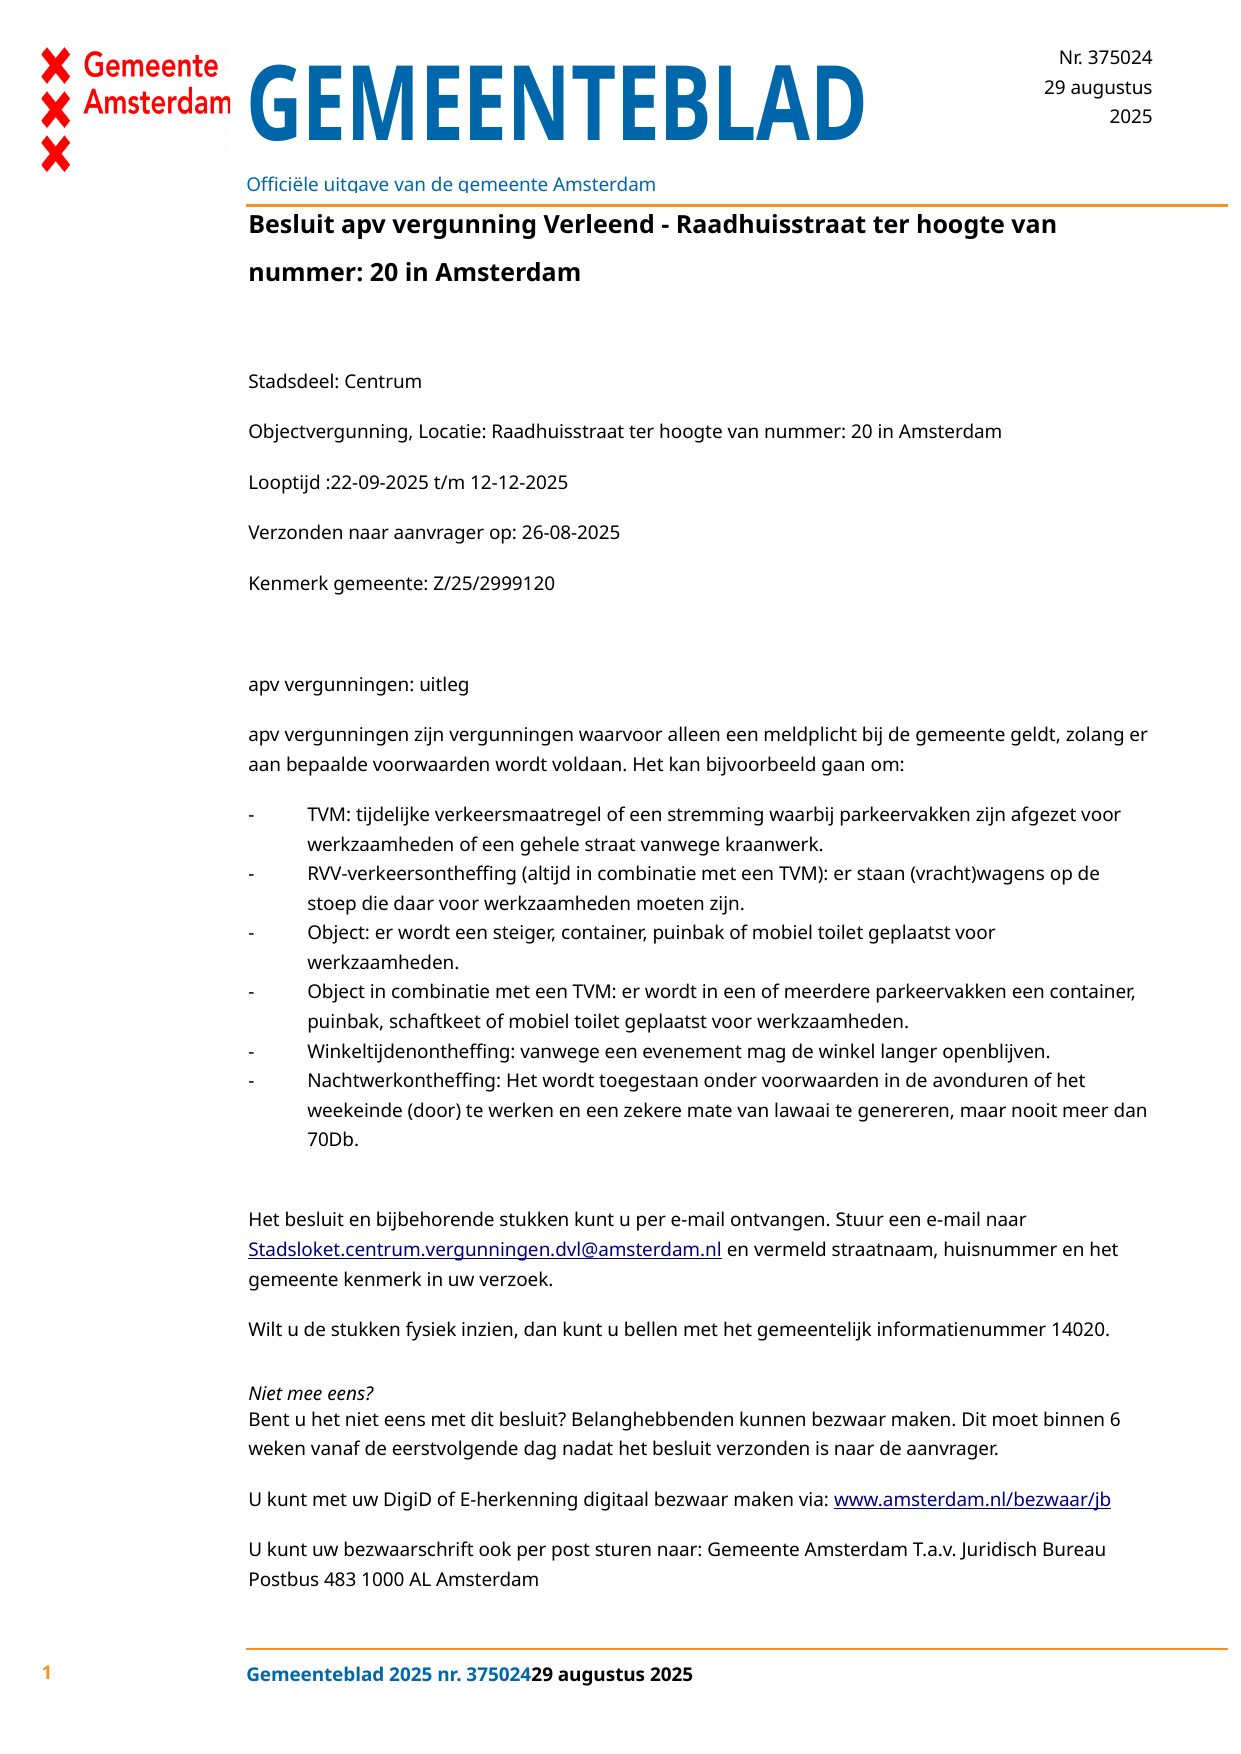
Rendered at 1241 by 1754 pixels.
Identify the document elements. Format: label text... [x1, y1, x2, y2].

text Het besluit en bijbehorende stukken kunt u per e-mail ontvangen. Stuur een e-mail naar Stadsloket.centrum.vergunningen.dvl@amsterdam.nl en vermeld straatnaam, huisnummer en het gemeente kenmerk in uw verzoek. [248, 1207, 1152, 1292]
list Winkeltijdenontheffing: vanwege een evenement mag de winkel langer openblijven. [248, 1038, 1152, 1064]
list TVM: tijdelijke verkeersmaatregel of een stremming waarbij parkeervakken zijn afgezet voor werkzaamheden of een gehele straat vanwege kraanwerk. [248, 801, 1152, 857]
text U kunt uw bezwaarschrift ook per post sturen naar: Gemeente Amsterdam T.a.v. Juridisch Bureau Postbus 483 1000 AL Amsterdam [248, 1536, 1152, 1592]
list Object: er wordt een steiger, container, puinbak of mobiel toilet geplaatst voor werkzaamheden. [248, 919, 1152, 975]
text apv vergunningen zijn vergunningen waarvoor alleen een meldplicht bij de gemeente geldt, zolang er aan bepaalde voorwaarden wordt voldaan. Het kan bijvoorbeeld gaan om: [248, 721, 1152, 777]
text Looptijd :22-09-2025 t/m 12-12-2025 [248, 469, 1152, 495]
text Objectvergunning, Locatie: Raadhuisstraat ter hoogte van nummer: 20 in Amsterdam [248, 419, 1152, 444]
text apv vergunningen: uitleg [248, 671, 1152, 697]
text Stadsdeel: Centrum [248, 368, 1152, 394]
text U kunt met uw DigiD of E-herkenning digitaal bezwaar maken via: www.amsterdam.nl/bezwaar/jb [248, 1486, 1152, 1512]
text Wilt u de stukken fysiek inzien, dan kunt u bellen met het gemeentelijk informatienummer 14020. [248, 1316, 1152, 1342]
text Besluit apv vergunning Verleend - Raadhuisstraat ter hoogte van nummer: 20 in Amsterdam [248, 207, 1152, 288]
list RVV-verkeersontheffing (altijd in combinatie met een TVM): er staan (vracht)wagens op de stoep die daar voor werkzaamheden moeten zijn. [248, 860, 1152, 916]
text Niet mee eens? [248, 1380, 1152, 1406]
list Nachtwerkontheffing: Het wordt toegestaan onder voorwaarden in de avonduren of het weekeinde (door) te werken en een zekere mate van lawaai te genereren, maar nooit meer dan 70Db. [248, 1067, 1152, 1152]
text Kenmerk gemeente: Z/25/2999120 [248, 570, 1152, 596]
text Verzonden naar aanvrager op: 26-08-2025 [248, 519, 1152, 545]
picture [41, 47, 231, 172]
list Object in combinatie met een TVM: er wordt in een of meerdere parkeervakken een container, puinbak, schaftkeet of mobiel toilet geplaatst voor werkzaamheden. [248, 979, 1152, 1034]
text Bent u het niet eens met dit besluit? Belanghebbenden kunnen bezwaar maken. Dit moet binnen 6 weken vanaf de eerstvolgende dag nadat het besluit verzonden is naar de aanvrager. [248, 1406, 1152, 1461]
